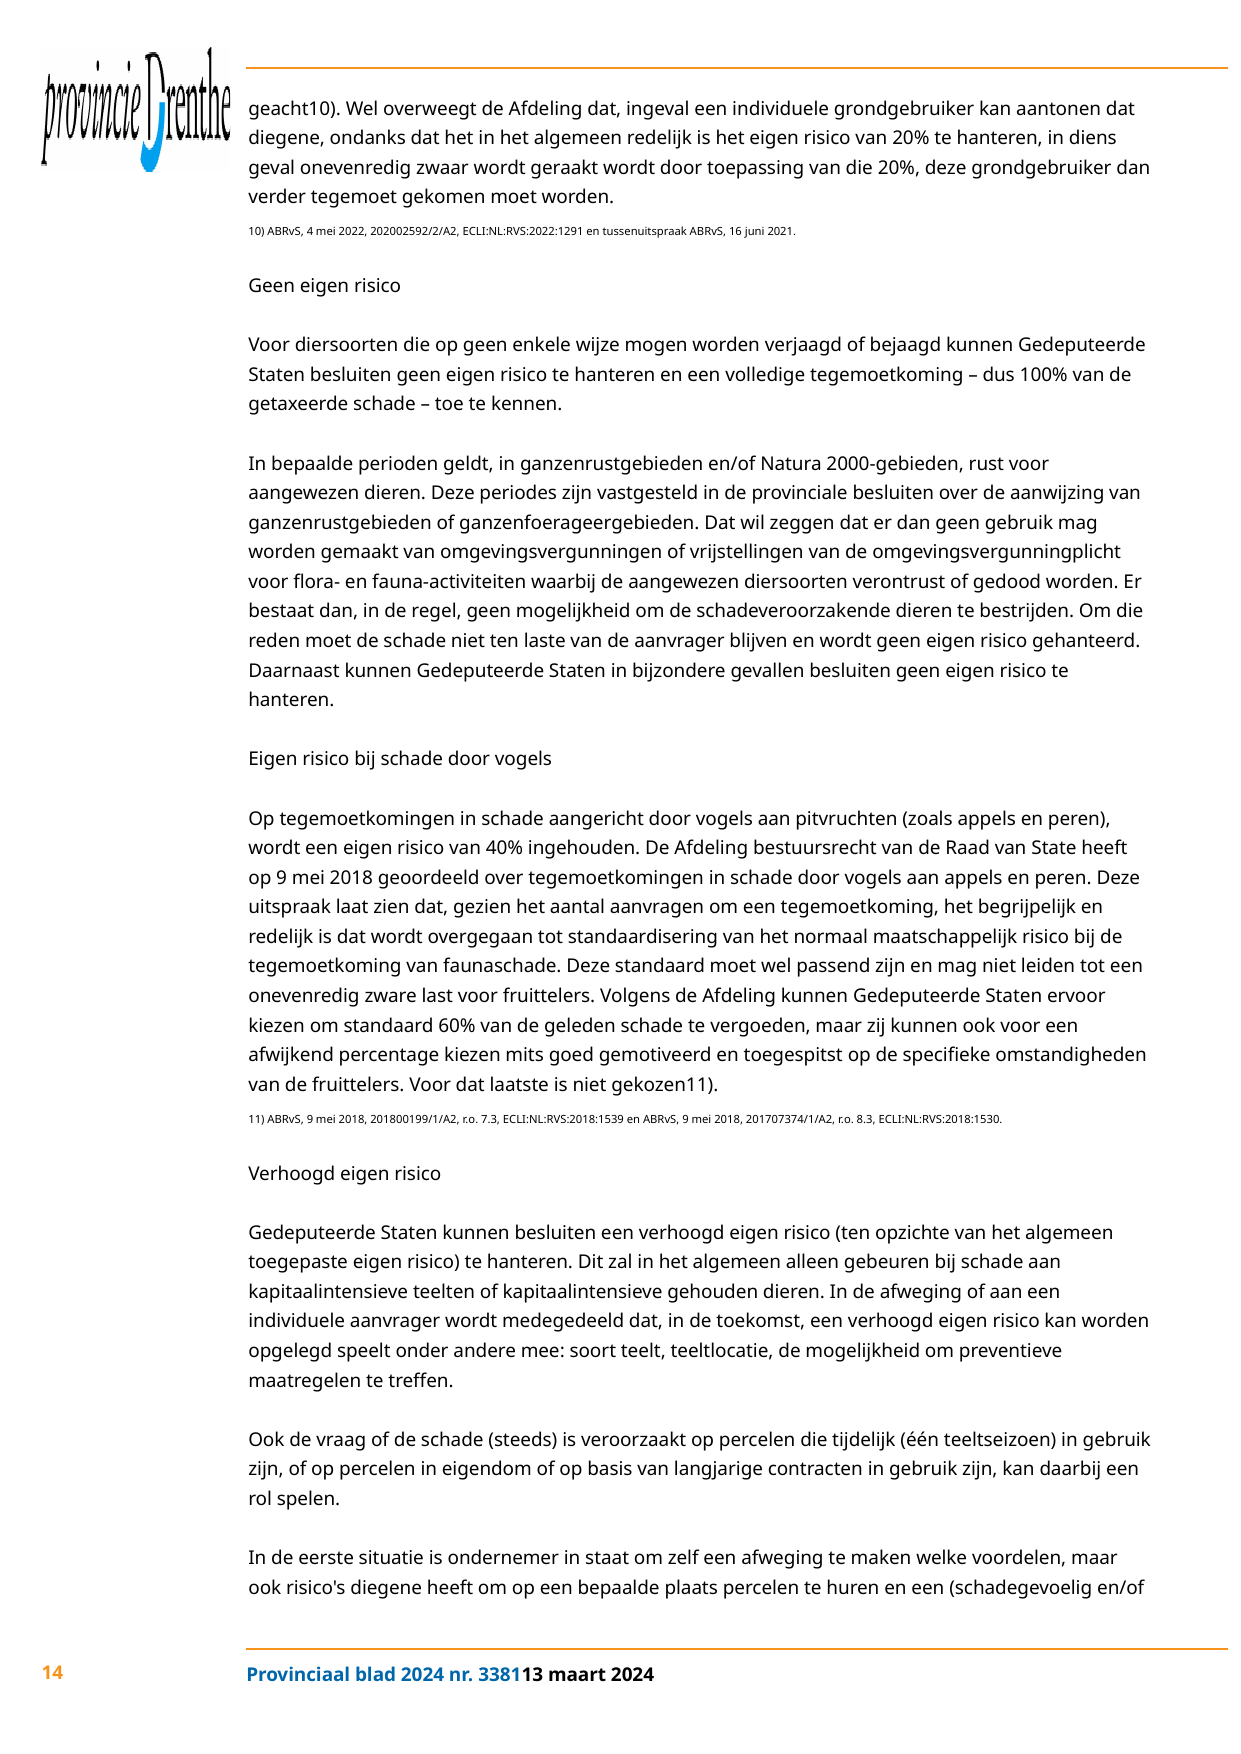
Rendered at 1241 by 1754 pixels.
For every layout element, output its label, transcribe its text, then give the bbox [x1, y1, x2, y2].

text Op tegemoetkomingen in schade aangericht door vogels aan pitvruchten (zoals appels en peren), wordt een eigen risico van 40% ingehouden. De Afdeling bestuursrecht van de Raad van State heeft op 9 mei 2018 geoordeeld over tegemoetkomingen in schade door vogels aan appels en peren. Deze uitspraak laat zien dat, gezien het aantal aanvragen om een tegemoetkoming, het begrijpelijk en redelijk is dat wordt overgegaan tot standaardisering van het normaal maatschappelijk risico bij de tegemoetkoming van faunaschade. Deze standaard moet wel passend zijn en mag niet leiden tot een onevenredig zware last voor fruittelers. Volgens de Afdeling kunnen Gedeputeerde Staten ervoor kiezen om standaard 60% van de geleden schade te vergoeden, maar zij kunnen ook voor een afwijkend percentage kiezen mits goed gemotiveerd en toegespitst op de specifieke omstandigheden van de fruittelers. Voor dat laatste is niet gekozen11). [248, 805, 1152, 1097]
text 11) ABRvS, 9 mei 2018, 201800199/1/A2, r.o. 7.3, ECLI:NL:RVS:2018:1539 en ABRvS, 9 mei 2018, 201707374/1/A2, r.o. 8.3, ECLI:NL:RVS:2018:1530. [248, 1101, 1152, 1126]
text Ook de vraag of de schade (steeds) is veroorzaakt op percelen die tijdelijk (één teeltseizoen) in gebruik zijn, of op percelen in eigendom of op basis van langjarige contracten in gebruik zijn, kan daarbij een rol spelen. [248, 1426, 1152, 1511]
text Gedeputeerde Staten kunnen besluiten een verhoogd eigen risico (ten opzichte van het algemeen toegepaste eigen risico) te hanteren. Dit zal in het algemeen alleen gebeuren bij schade aan kapitaalintensieve teelten of kapitaalintensieve gehouden dieren. In de afweging of aan een individuele aanvrager wordt medegedeeld dat, in de toekomst, een verhoogd eigen risico kan worden opgelegd speelt onder andere mee: soort teelt, teeltlocatie, de mogelijkheid om preventieve maatregelen te treffen. [248, 1219, 1152, 1393]
text In bepaalde perioden geldt, in ganzenrustgebieden en/of Natura 2000-gebieden, rust voor aangewezen dieren. Deze periodes zijn vastgesteld in de provinciale besluiten over de aanwijzing van ganzenrustgebieden of ganzenfoerageergebieden. Dat wil zeggen dat er dan geen gebruik mag worden gemaakt van omgevingsvergunningen of vrijstellingen van de omgevingsvergunningplicht voor flora- en fauna-activiteiten waarbij de aangewezen diersoorten verontrust of gedood worden. Er bestaat dan, in de regel, geen mogelijkheid om de schadeveroorzakende dieren te bestrijden. Om die reden moet de schade niet ten laste van de aanvrager blijven en wordt geen eigen risico gehanteerd. Daarnaast kunnen Gedeputeerde Staten in bijzondere gevallen besluiten geen eigen risico te hanteren. [248, 450, 1152, 712]
picture [41, 47, 231, 172]
text In de eerste situatie is ondernemer in staat om zelf een afweging te maken welke voordelen, maar ook risico's diegene heeft om op een bepaalde plaats percelen te huren en een (schadegevoelig en/of [248, 1544, 1152, 1600]
text 10) ABRvS, 4 mei 2022, 202002592/2/A2, ECLI:NL:RVS:2022:1291 en tussenuitspraak ABRvS, 16 juni 2021. [248, 213, 1152, 239]
text Voor diersoorten die op geen enkele wijze mogen worden verjaagd of bejaagd kunnen Gedeputeerde Staten besluiten geen eigen risico te hanteren en een volledige tegemoetkoming – dus 100% van de getaxeerde schade – toe te kennen. [248, 331, 1152, 416]
text geacht10). Wel overweegt de Afdeling dat, ingeval een individuele grondgebruiker kan aantonen dat diegene, ondanks dat het in het algemeen redelijk is het eigen risico van 20% te hanteren, in diens geval onevenredig zwaar wordt geraakt wordt door toepassing van die 20%, deze grondgebruiker dan verder tegemoet gekomen moet worden. [248, 95, 1152, 209]
text Geen eigen risico [248, 272, 1152, 298]
text Verhoogd eigen risico [248, 1160, 1152, 1186]
text Eigen risico bij schade door vogels [248, 746, 1152, 771]
